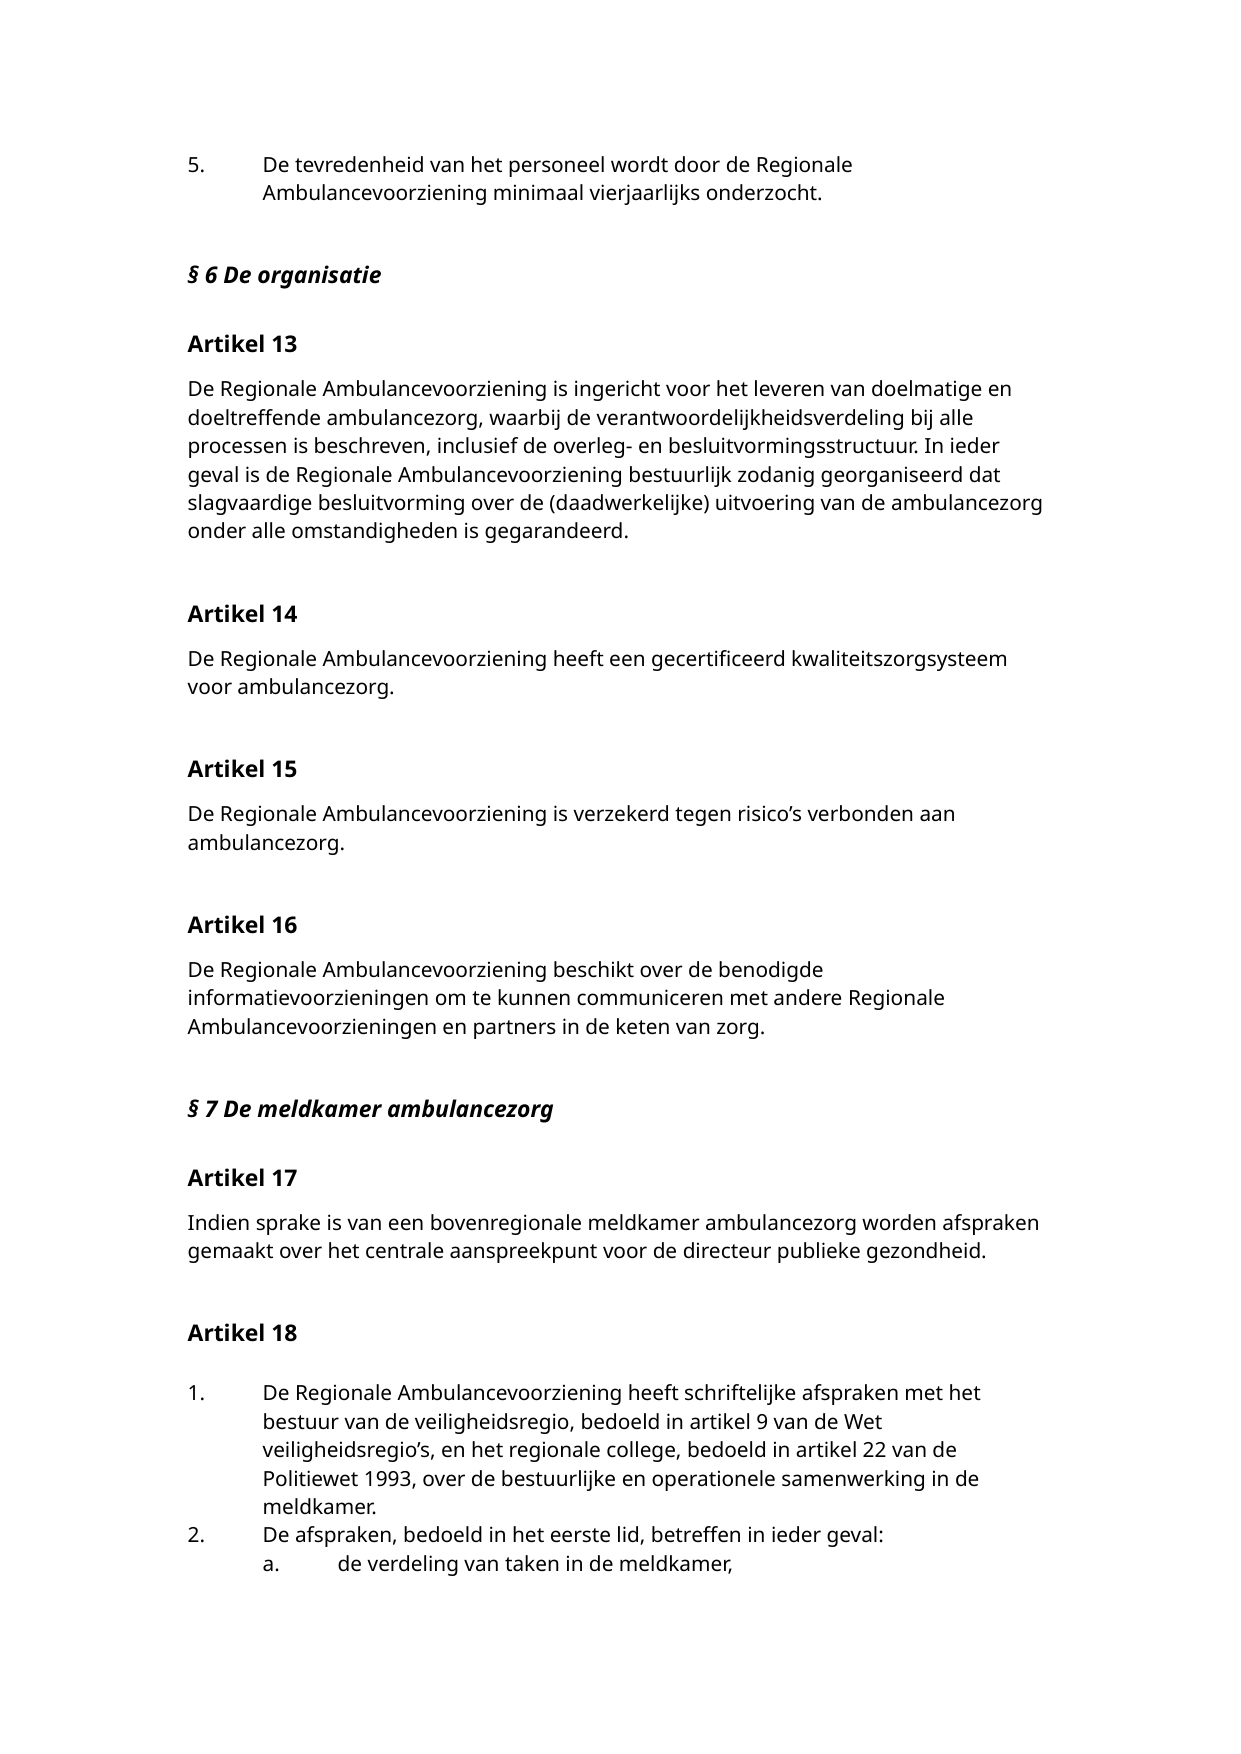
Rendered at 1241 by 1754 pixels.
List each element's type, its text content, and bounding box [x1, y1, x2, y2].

subtitle § 7 De meldkamer ambulancezorg [187, 1093, 1053, 1124]
text De Regionale Ambulancevoorziening beschikt over de benodigde informatievoorzieningen om te kunnen communiceren met andere Regionale Ambulancevoorzieningen en partners in de keten van zorg. [187, 955, 1053, 1040]
list De tevredenheid van het personeel wordt door de Regionale Ambulancevoorziening minimaal vierjaarlijks onderzocht. [187, 150, 1053, 207]
text De Regionale Ambulancevoorziening heeft een gecertificeerd kwaliteitszorgsysteem voor ambulancezorg. [187, 644, 1053, 701]
subtitle Artikel 13 [187, 328, 1053, 359]
list de verdeling van taken in de meldkamer, [262, 1549, 1053, 1577]
text De Regionale Ambulancevoorziening is ingericht voor het leveren van doelmatige en doeltreffende ambulancezorg, waarbij de verantwoordelijkheidsverdeling bij alle processen is beschreven, inclusief de overleg- en besluitvormingsstructuur. In ieder geval is de Regionale Ambulancevoorziening bestuurlijk zodanig georganiseerd dat slagvaardige besluitvorming over de (daadwerkelijke) uitvoering van de ambulancezorg onder alle omstandigheden is gegarandeerd. [187, 374, 1053, 545]
list De Regionale Ambulancevoorziening heeft schriftelijke afspraken met het bestuur van de veiligheidsregio, bedoeld in artikel 9 van de Wet veiligheidsregio’s, en het regionale college, bedoeld in artikel 22 van de Politiewet 1993, over de bestuurlijke en operationele samenwerking in de meldkamer. [187, 1378, 1053, 1521]
subtitle Artikel 18 [187, 1317, 1053, 1348]
text Indien sprake is van een bovenregionale meldkamer ambulancezorg worden afspraken gemaakt over het centrale aanspreekpunt voor de directeur publieke gezondheid. [187, 1208, 1053, 1265]
subtitle Artikel 16 [187, 909, 1053, 940]
text De Regionale Ambulancevoorziening is verzekerd tegen risico’s verbonden aan ambulancezorg. [187, 799, 1053, 856]
list De afspraken, bedoeld in het eerste lid, betreffen in ieder geval: [187, 1521, 1053, 1549]
subtitle Artikel 17 [187, 1162, 1053, 1193]
subtitle Artikel 14 [187, 597, 1053, 629]
subtitle Artikel 15 [187, 753, 1053, 784]
subtitle § 6 De organisatie [187, 259, 1053, 291]
